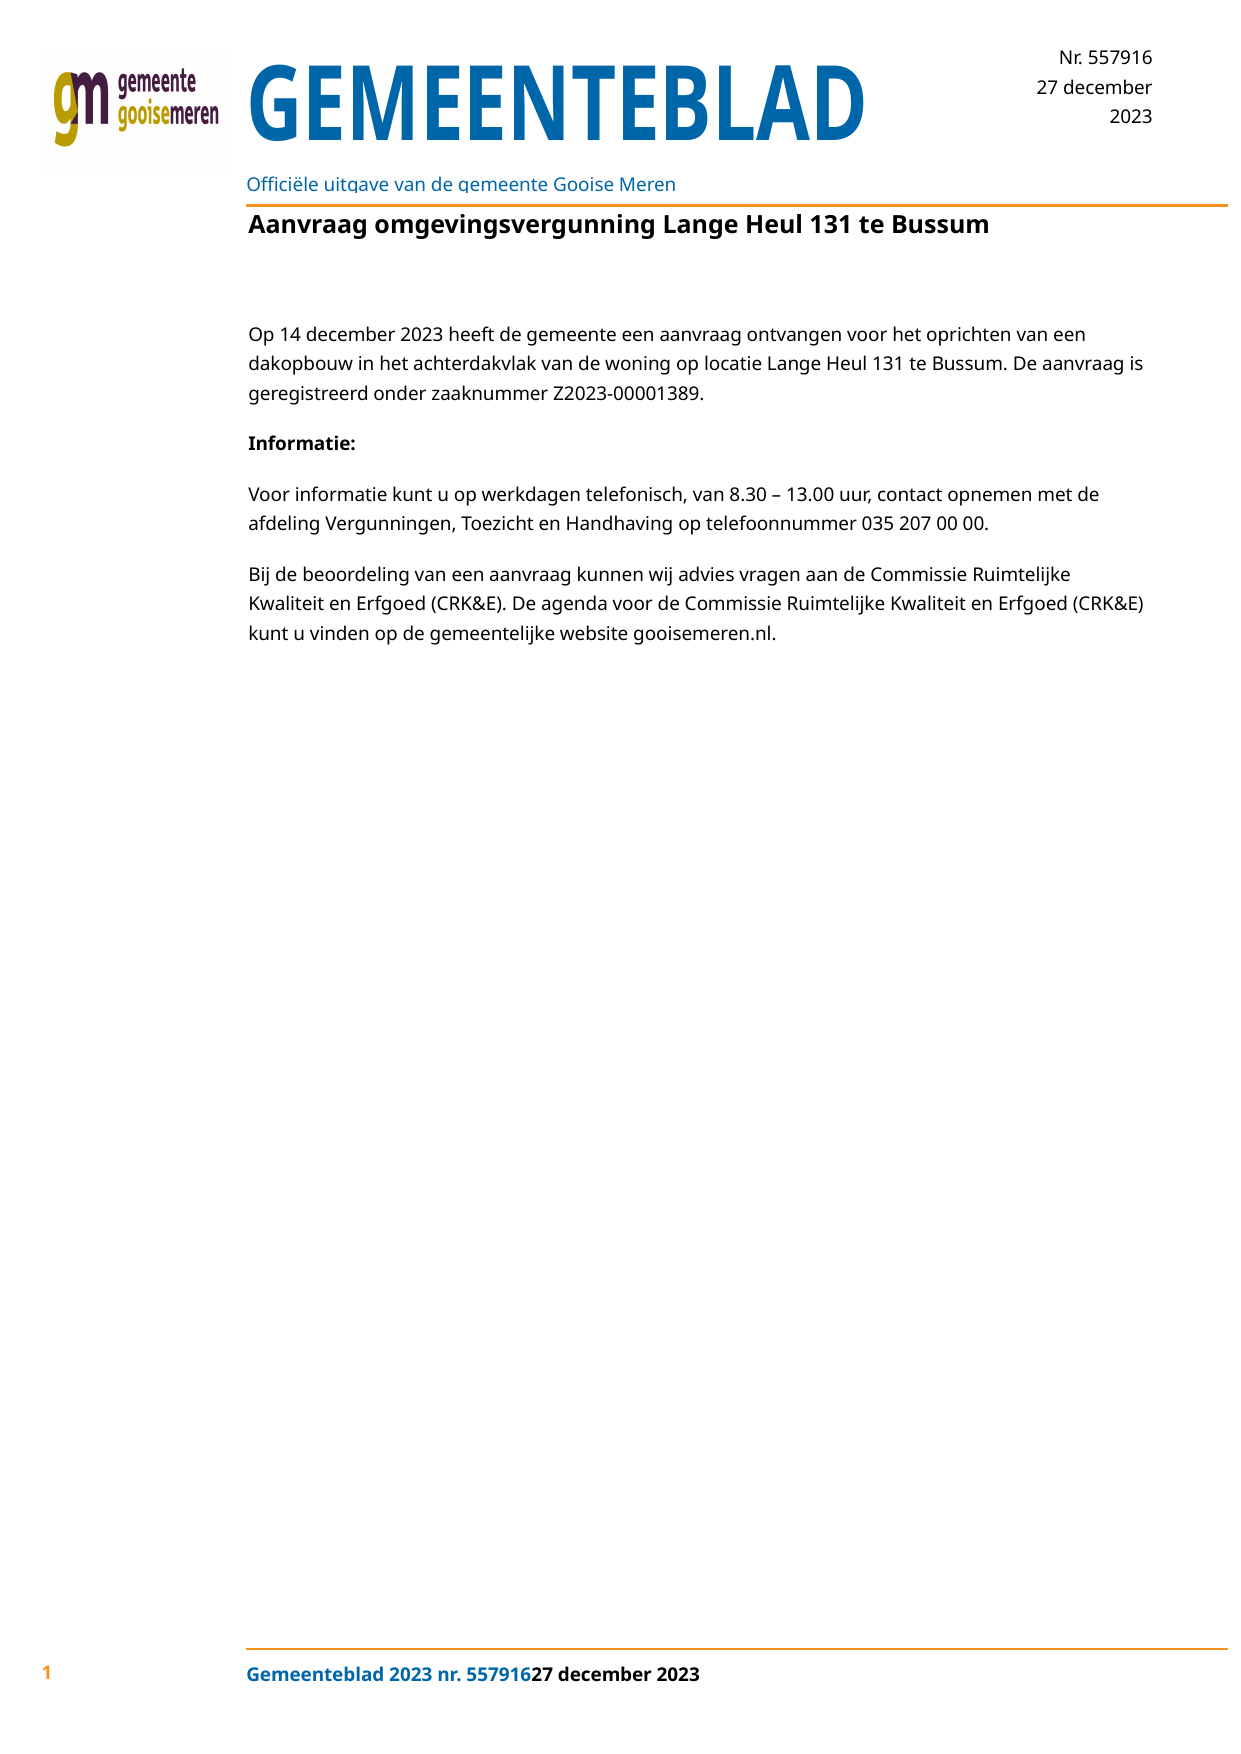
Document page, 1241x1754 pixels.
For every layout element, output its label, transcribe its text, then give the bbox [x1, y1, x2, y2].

text Op 14 december 2023 heeft de gemeente een aanvraag ontvangen voor het oprichten van een dakopbouw in het achterdakvlak van de woning op locatie Lange Heul 131 te Bussum. De aanvraag is geregistreerd onder zaaknummer Z2023-00001389. [248, 321, 1152, 406]
text Voor informatie kunt u op werkdagen telefonisch, van 8.30 – 13.00 uur, contact opnemen met de afdeling Vergunningen, Toezicht en Handhaving op telefoonnummer 035 207 00 00. [248, 481, 1152, 536]
picture [41, 47, 231, 172]
text Aanvraag omgevingsvergunning Lange Heul 131 te Bussum [248, 207, 1152, 241]
text Informatie: [248, 430, 1152, 456]
text Bij de beoordeling van een aanvraag kunnen wij advies vragen aan de Commissie Ruimtelijke Kwaliteit en Erfgoed (CRK&E). De agenda voor de Commissie Ruimtelijke Kwaliteit en Erfgoed (CRK&E) kunt u vinden op de gemeentelijke website gooisemeren.nl. [248, 561, 1152, 646]
